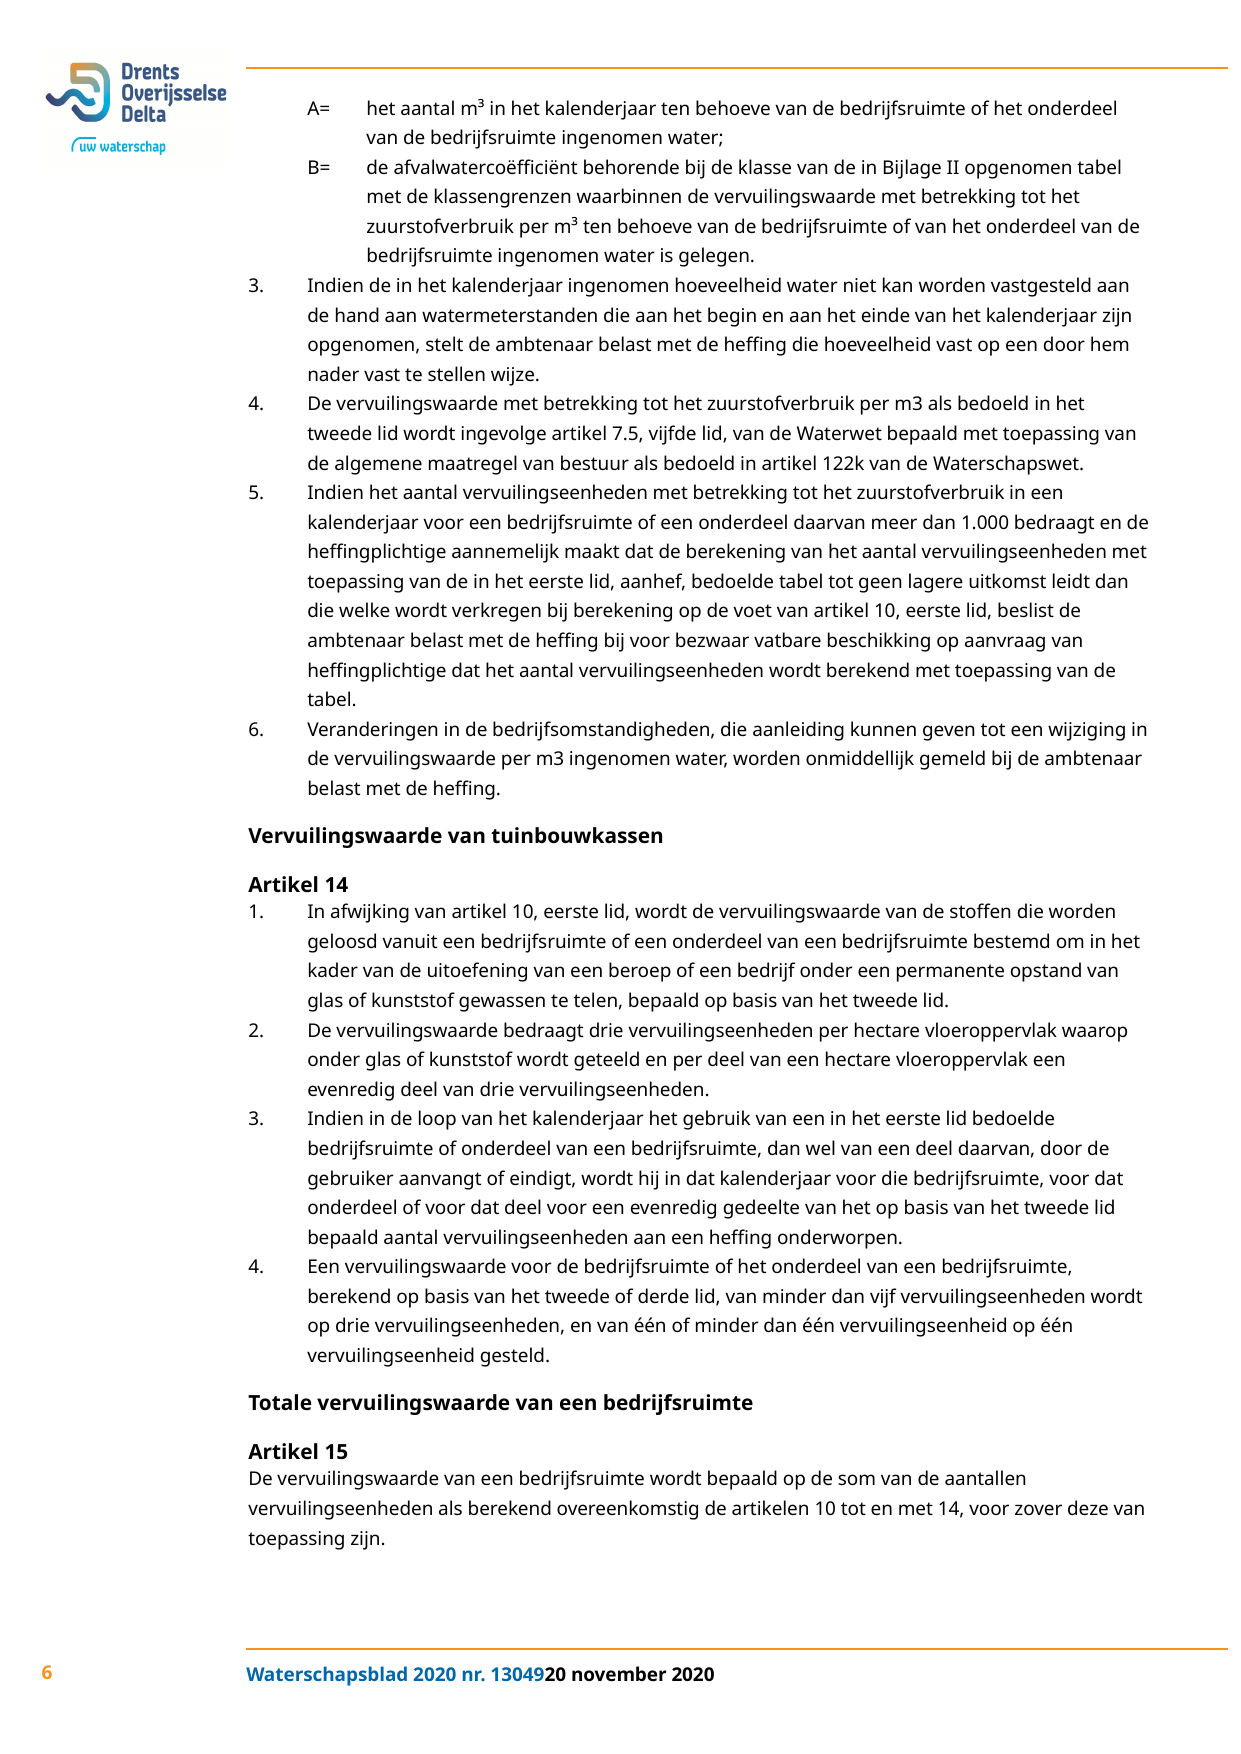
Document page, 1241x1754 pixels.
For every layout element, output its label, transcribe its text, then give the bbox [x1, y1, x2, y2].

list De vervuilingswaarde bedraagt drie vervuilingseenheden per hectare vloeroppervlak waarop onder glas of kunststof wordt geteeld en per deel van een hectare vloeroppervlak een evenredig deel van drie vervuilingseenheden. [248, 1017, 1152, 1102]
picture [41, 47, 231, 172]
list In afwijking van artikel 10, eerste lid, wordt de vervuilingswaarde van de stoffen die worden geloosd vanuit een bedrijfsruimte of een onderdeel van een bedrijfsruimte bestemd om in het kader van de uitoefening van een beroep of een bedrijf onder een permanente opstand van glas of kunststof gewassen te telen, bepaald op basis van het tweede lid. [248, 898, 1152, 1013]
text De vervuilingswaarde van een bedrijfsruimte wordt bepaald op de som van de aantallen vervuilingseenheden als berekend overeenkomstig de artikelen 10 tot en met 14, voor zover deze van toepassing zijn. [248, 1466, 1152, 1551]
text Artikel 15 [248, 1437, 1152, 1466]
text Vervuilingswaarde van tuinbouwkassen [248, 821, 1152, 849]
list Indien de in het kalenderjaar ingenomen hoeveelheid water niet kan worden vastgesteld aan de hand aan watermeterstanden die aan het begin en aan het einde van het kalenderjaar zijn opgenomen, stelt de ambtenaar belast met de heffing die hoeveelheid vast op een door hem nader vast te stellen wijze. [248, 272, 1152, 387]
list Indien het aantal vervuilingseenheden met betrekking tot het zuurstofverbruik in een kalenderjaar voor een bedrijfsruimte of een onderdeel daarvan meer dan 1.000 bedraagt en de heffingplichtige aannemelijk maakt dat de berekening van het aantal vervuilingseenheden met toepassing van de in het eerste lid, aanhef, bedoelde tabel tot geen lagere uitkomst leidt dan die welke wordt verkregen bij berekening op de voet van artikel 10, eerste lid, beslist de ambtenaar belast met de heffing bij voor bezwaar vatbare beschikking op aanvraag van heffingplichtige dat het aantal vervuilingseenheden wordt berekend met toepassing van de tabel. [248, 479, 1152, 712]
list Veranderingen in de bedrijfsomstandigheden, die aanleiding kunnen geven tot een wijziging in de vervuilingswaarde per m3 ingenomen water, worden onmiddellijk gemeld bij de ambtenaar belast met de heffing. [248, 716, 1152, 801]
list de afvalwatercoëfficiënt behorende bij de klasse van de in Bijlage II opgenomen tabel met de klassengrenzen waarbinnen de vervuilingswaarde met betrekking tot het zuurstofverbruik per m³ ten behoeve van de bedrijfsruimte of van het onderdeel van de bedrijfsruimte ingenomen water is gelegen. [307, 154, 1152, 268]
text Artikel 14 [248, 870, 1152, 898]
list Een vervuilingswaarde voor de bedrijfsruimte of het onderdeel van een bedrijfsruimte, berekend op basis van het tweede of derde lid, van minder dan vijf vervuilingseenheden wordt op drie vervuilingseenheden, en van één of minder dan één vervuilingseenheid op één vervuilingseenheid gesteld. [248, 1253, 1152, 1368]
list De vervuilingswaarde met betrekking tot het zuurstofverbruik per m3 als bedoeld in het tweede lid wordt ingevolge artikel 7.5, vijfde lid, van de Waterwet bepaald met toepassing van de algemene maatregel van bestuur als bedoeld in artikel 122k van de Waterschapswet. [248, 391, 1152, 476]
list Indien in de loop van het kalenderjaar het gebruik van een in het eerste lid bedoelde bedrijfsruimte of onderdeel van een bedrijfsruimte, dan wel van een deel daarvan, door de gebruiker aanvangt of eindigt, wordt hij in dat kalenderjaar voor die bedrijfsruimte, voor dat onderdeel of voor dat deel voor een evenredig gedeelte van het op basis van het tweede lid bepaald aantal vervuilingseenheden aan een heffing onderworpen. [248, 1106, 1152, 1250]
list het aantal m³ in het kalenderjaar ten behoeve van de bedrijfsruimte of het onderdeel van de bedrijfsruimte ingenomen water; [307, 95, 1152, 150]
text Totale vervuilingswaarde van een bedrijfsruimte [248, 1388, 1152, 1416]
